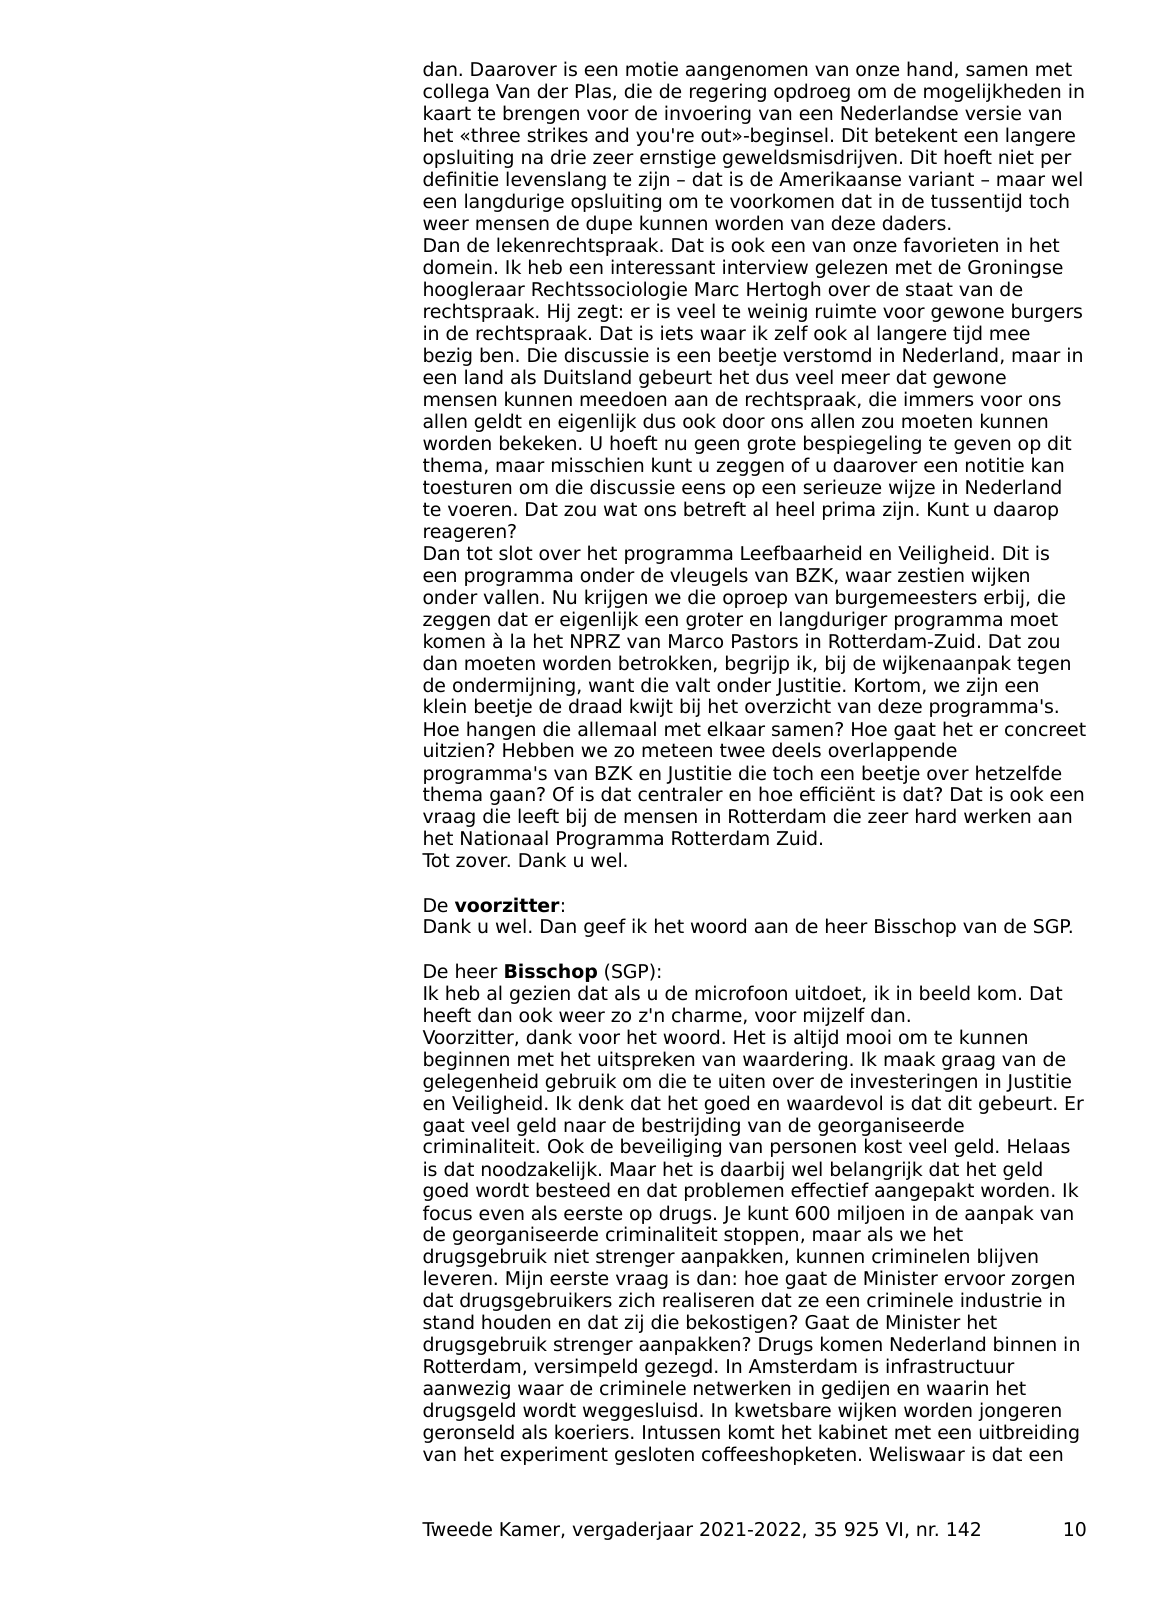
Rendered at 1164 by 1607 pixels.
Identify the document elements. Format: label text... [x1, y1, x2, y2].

text Ik heb al gezien dat als u de microfoon uitdoet, ik in beeld kom. Dat heeft dan ook weer zo z'n charme, voor mijzelf dan. [422, 983, 1087, 1027]
text dan. Daarover is een motie aangenomen van onze hand, samen met collega Van der Plas, die de regering opdroeg om de mogelijkheden in kaart te brengen voor de invoering van een Nederlandse versie van het «three strikes and you're out»-beginsel. Dit betekent een langere opsluiting na drie zeer ernstige geweldsmisdrijven. Dit hoeft niet per definitie levenslang te zijn – dat is de Amerikaanse variant – maar wel een langdurige opsluiting om te voorkomen dat in de tussentijd toch weer mensen de dupe kunnen worden van deze daders. [422, 59, 1087, 235]
text Dank u wel. Dan geef ik het woord aan de heer Bisschop van de SGP. [422, 916, 1087, 938]
text Dan tot slot over het programma Leefbaarheid en Veiligheid. Dit is een programma onder de vleugels van BZK, waar zestien wijken onder vallen. Nu krijgen we die oproep van burgemeesters erbij, die zeggen dat er eigenlijk een groter en langduriger programma moet komen à la het NPRZ van Marco Pastors in Rotterdam-Zuid. Dat zou dan moeten worden betrokken, begrijp ik, bij de wijkenaanpak tegen de ondermijning, want die valt onder Justitie. Kortom, we zijn een klein beetje de draad kwijt bij het overzicht van deze programma's. Hoe hangen die allemaal met elkaar samen? Hoe gaat het er concreet uitzien? Hebben we zo meteen twee deels overlappende programma's van BZK en Justitie die toch een beetje over hetzelfde thema gaan? Of is dat centraler en hoe efficiënt is dat? Dat is ook een vraag die leeft bij de mensen in Rotterdam die zeer hard werken aan het Nationaal Programma Rotterdam Zuid. [422, 543, 1087, 850]
text Tot zover. Dank u wel. [422, 850, 1087, 872]
text De heer Bisschop (SGP): [422, 961, 1087, 983]
text Voorzitter, dank voor het woord. Het is altijd mooi om te kunnen beginnen met het uitspreken van waardering. Ik maak graag van de gelegenheid gebruik om die te uiten over de investeringen in Justitie en Veiligheid. Ik denk dat het goed en waardevol is dat dit gebeurt. Er gaat veel geld naar de bestrijding van de georganiseerde criminaliteit. Ook de beveiliging van personen kost veel geld. Helaas is dat noodzakelijk. Maar het is daarbij wel belangrijk dat het geld goed wordt besteed en dat problemen effectief aangepakt worden. Ik focus even als eerste op drugs. Je kunt 600 miljoen in de aanpak van de georganiseerde criminaliteit stoppen, maar als we het drugsgebruik niet strenger aanpakken, kunnen criminelen blijven leveren. Mijn eerste vraag is dan: hoe gaat de Minister ervoor zorgen dat drugsgebruikers zich realiseren dat ze een criminele industrie in stand houden en dat zij die bekostigen? Gaat de Minister het drugsgebruik strenger aanpakken? Drugs komen Nederland binnen in Rotterdam, versimpeld gezegd. In Amsterdam is infrastructuur aanwezig waar de criminele netwerken in gedijen en waarin het drugsgeld wordt weggesluisd. In kwetsbare wijken worden jongeren geronseld als koeriers. Intussen komt het kabinet met een uitbreiding van het experiment gesloten coffeeshopketen. Weliswaar is dat een [422, 1027, 1087, 1466]
text Dan de lekenrechtspraak. Dat is ook een van onze favorieten in het domein. Ik heb een interessant interview gelezen met de Groningse hoogleraar Rechtssociologie Marc Hertogh over de staat van de rechtspraak. Hij zegt: er is veel te weinig ruimte voor gewone burgers in de rechtspraak. Dat is iets waar ik zelf ook al langere tijd mee bezig ben. Die discussie is een beetje verstomd in Nederland, maar in een land als Duitsland gebeurt het dus veel meer dat gewone mensen kunnen meedoen aan de rechtspraak, die immers voor ons allen geldt en eigenlijk dus ook door ons allen zou moeten kunnen worden bekeken. U hoeft nu geen grote bespiegeling te geven op dit thema, maar misschien kunt u zeggen of u daarover een notitie kan toesturen om die discussie eens op een serieuze wijze in Nederland te voeren. Dat zou wat ons betreft al heel prima zijn. Kunt u daarop reageren? [422, 235, 1087, 543]
text De voorzitter: [422, 894, 1087, 916]
